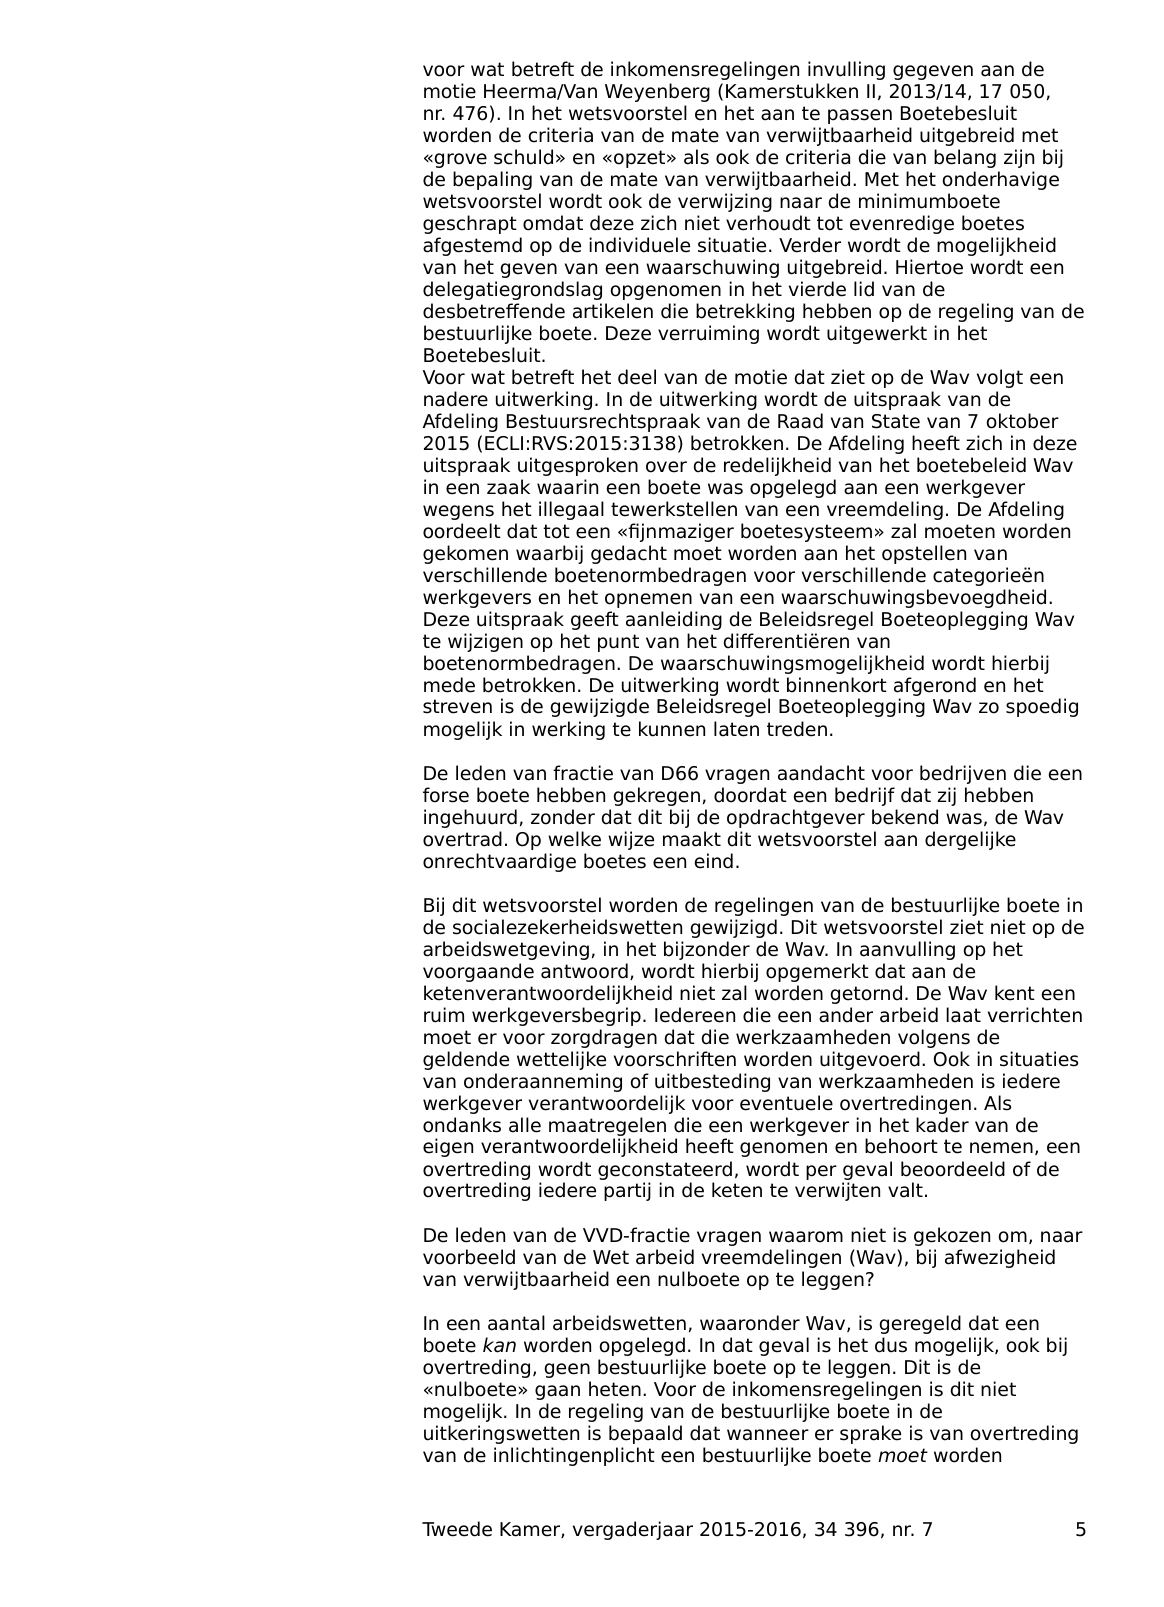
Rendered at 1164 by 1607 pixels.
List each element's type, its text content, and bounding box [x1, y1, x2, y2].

text In een aantal arbeidswetten, waaronder Wav, is geregeld dat een boete kan worden opgelegd. In dat geval is het dus mogelijk, ook bij overtreding, geen bestuurlijke boete op te leggen. Dit is de «nulboete» gaan heten. Voor de inkomensregelingen is dit niet mogelijk. In de regeling van de bestuurlijke boete in de uitkeringswetten is bepaald dat wanneer er sprake is van overtreding van de inlichtingenplicht een bestuurlijke boete moet worden [422, 1313, 1087, 1467]
text De leden van fractie van D66 vragen aandacht voor bedrijven die een forse boete hebben gekregen, doordat een bedrijf dat zij hebben ingehuurd, zonder dat dit bij de opdrachtgever bekend was, de Wav overtrad. Op welke wijze maakt dit wetsvoorstel aan dergelijke onrechtvaardige boetes een eind. [422, 763, 1087, 872]
text Bij dit wetsvoorstel worden de regelingen van de bestuurlijke boete in de socialezekerheidswetten gewijzigd. Dit wetsvoorstel ziet niet op de arbeidswetgeving, in het bijzonder de Wav. In aanvulling op het voorgaande antwoord, wordt hierbij opgemerkt dat aan de ketenverantwoordelijkheid niet zal worden getornd. De Wav kent een ruim werkgeversbegrip. Iedereen die een ander arbeid laat verrichten moet er voor zorgdragen dat die werkzaamheden volgens de geldende wettelijke voorschriften worden uitgevoerd. Ook in situaties van onderaanneming of uitbesteding van werkzaamheden is iedere werkgever verantwoordelijk voor eventuele overtredingen. Als ondanks alle maatregelen die een werkgever in het kader van de eigen verantwoordelijkheid heeft genomen en behoort te nemen, een overtreding wordt geconstateerd, wordt per geval beoordeeld of de overtreding iedere partij in de keten te verwijten valt. [422, 895, 1087, 1202]
text De leden van de VVD-fractie vragen waarom niet is gekozen om, naar voorbeeld van de Wet arbeid vreemdelingen (Wav), bij afwezigheid van verwijtbaarheid een nulboete op te leggen? [422, 1224, 1087, 1291]
text Voor wat betreft het deel van de motie dat ziet op de Wav volgt een nadere uitwerking. In de uitwerking wordt de uitspraak van de Afdeling Bestuursrechtspraak van de Raad van State van 7 oktober 2015 (ECLI:RVS:2015:3138) betrokken. De Afdeling heeft zich in deze uitspraak uitgesproken over de redelijkheid van het boetebeleid Wav in een zaak waarin een boete was opgelegd aan een werkgever wegens het illegaal tewerkstellen van een vreemdeling. De Afdeling oordeelt dat tot een «fijnmaziger boetesysteem» zal moeten worden gekomen waarbij gedacht moet worden aan het opstellen van verschillende boetenormbedragen voor verschillende categorieën werkgevers en het opnemen van een waarschuwingsbevoegdheid. Deze uitspraak geeft aanleiding de Beleidsregel Boeteoplegging Wav te wijzigen op het punt van het differentiëren van boetenormbedragen. De waarschuwingsmogelijkheid wordt hierbij mede betrokken. De uitwerking wordt binnenkort afgerond en het streven is de gewijzigde Beleidsregel Boeteoplegging Wav zo spoedig mogelijk in werking te kunnen laten treden. [422, 367, 1087, 740]
text voor wat betreft de inkomensregelingen invulling gegeven aan de motie Heerma/Van Weyenberg (Kamerstukken II, 2013/14, 17 050, nr. 476). In het wetsvoorstel en het aan te passen Boetebesluit worden de criteria van de mate van verwijtbaarheid uitgebreid met «grove schuld» en «opzet» als ook de criteria die van belang zijn bij de bepaling van de mate van verwijtbaarheid. Met het onderhavige wetsvoorstel wordt ook de verwijzing naar de minimumboete geschrapt omdat deze zich niet verhoudt tot evenredige boetes afgestemd op de individuele situatie. Verder wordt de mogelijkheid van het geven van een waarschuwing uitgebreid. Hiertoe wordt een delegatiegrondslag opgenomen in het vierde lid van de desbetreffende artikelen die betrekking hebben op de regeling van de bestuurlijke boete. Deze verruiming wordt uitgewerkt in het Boetebesluit. [422, 59, 1087, 367]
